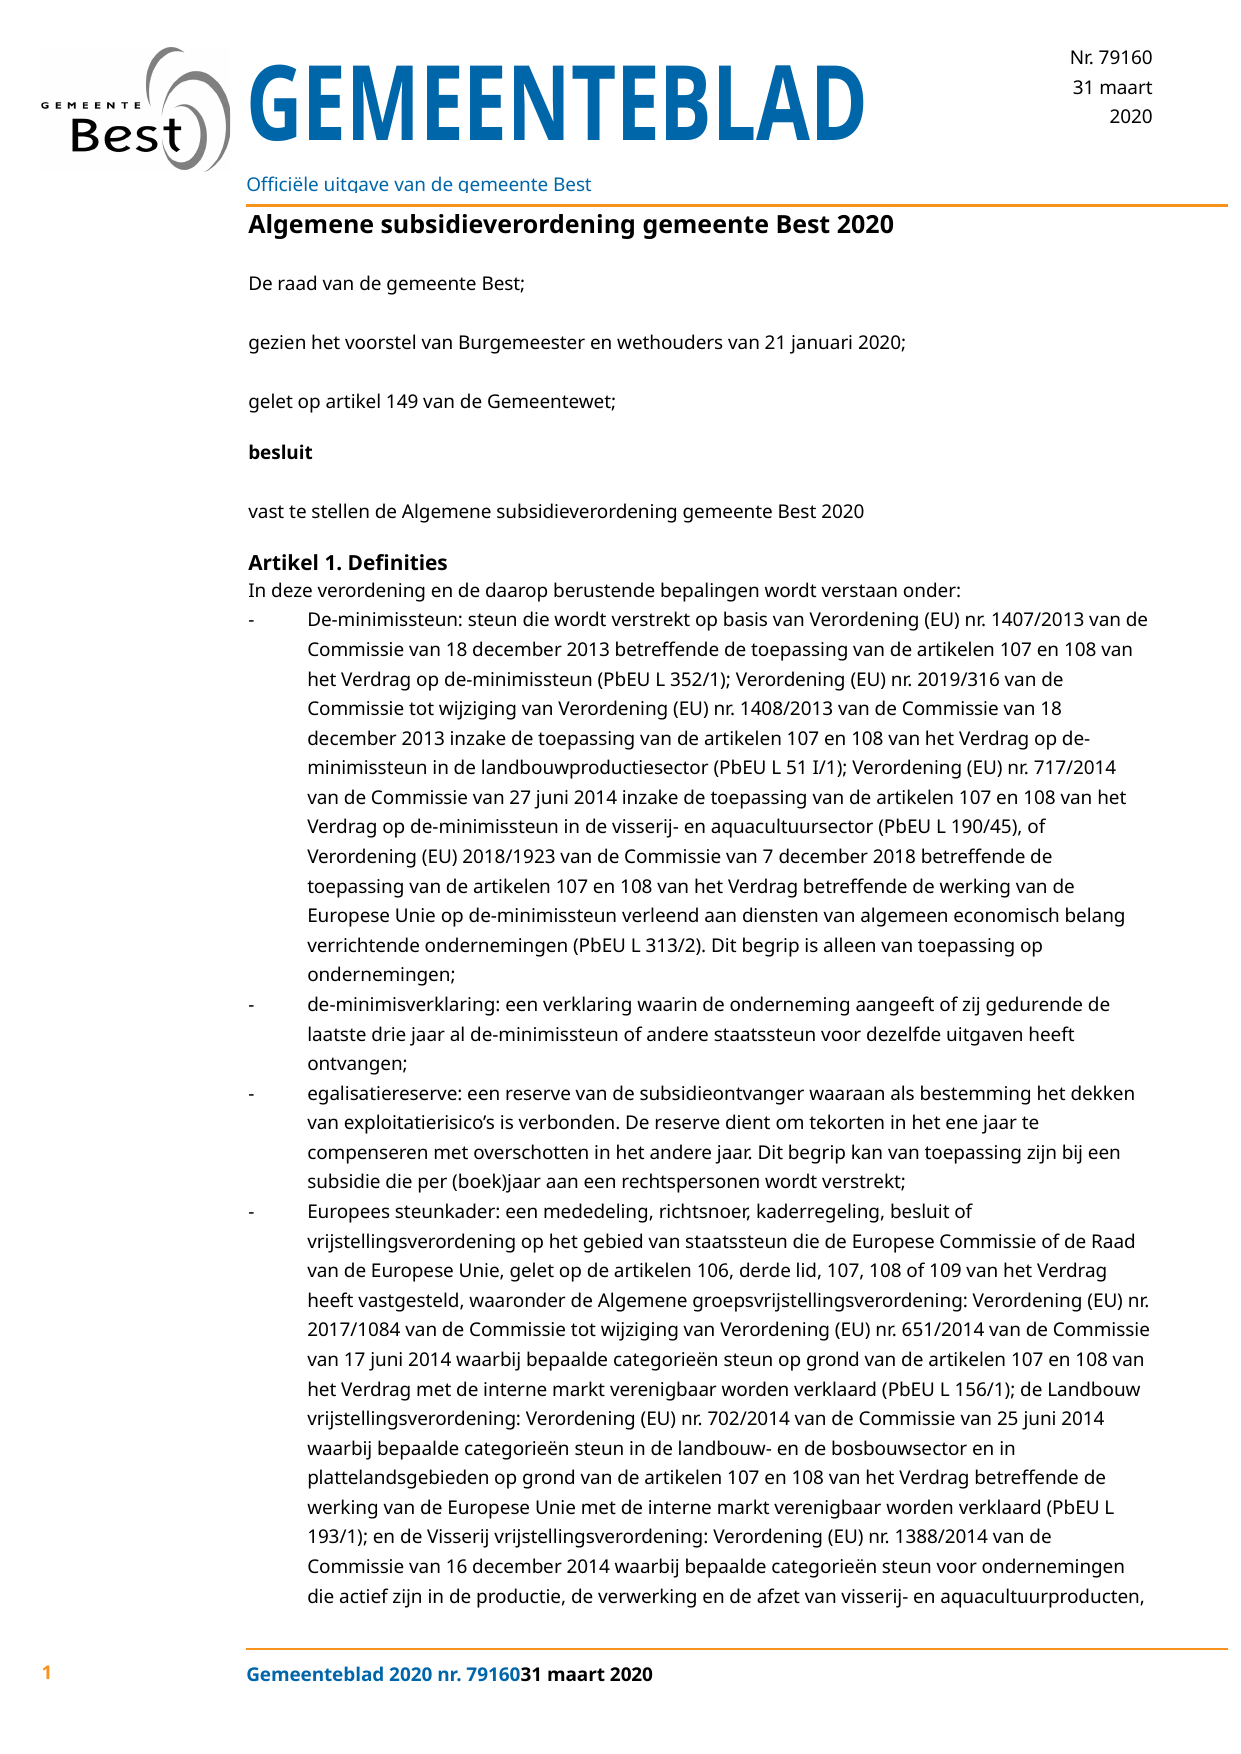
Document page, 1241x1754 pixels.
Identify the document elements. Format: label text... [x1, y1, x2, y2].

text Algemene subsidieverordening gemeente Best 2020 [248, 207, 1152, 241]
picture [41, 47, 231, 172]
text gezien het voorstel van Burgemeester en wethouders van 21 januari 2020; [248, 329, 1152, 355]
list Europees steunkader: een mededeling, richtsnoer, kaderregeling, besluit of vrijstellingsverordening op het gebied van staatssteun die de Europese Commissie of de Raad van de Europese Unie, gelet op de artikelen 106, derde lid, 107, 108 of 109 van het Verdrag heeft vastgesteld, waaronder de Algemene groepsvrijstellingsverordening: Verordening (EU) nr. 2017/1084 van de Commissie tot wijziging van Verordening (EU) nr. 651/2014 van de Commissie van 17 juni 2014 waarbij bepaalde categorieën steun op grond van de artikelen 107 en 108 van het Verdrag met de interne markt verenigbaar worden verklaard (PbEU L 156/1); de Landbouw vrijstellingsverordening: Verordening (EU) nr. 702/2014 van de Commissie van 25 juni 2014 waarbij bepaalde categorieën steun in de landbouw- en de bosbouwsector en in plattelandsgebieden op grond van de artikelen 107 en 108 van het Verdrag betreffende de werking van de Europese Unie met de interne markt verenigbaar worden verklaard (PbEU L 193/1); en de Visserij vrijstellingsverordening: Verordening (EU) nr. 1388/2014 van de Commissie van 16 december 2014 waarbij bepaalde categorieën steun voor ondernemingen die actief zijn in de productie, de verwerking en de afzet van visserij- en aquacultuurproducten, [248, 1198, 1152, 1608]
text Artikel 1. Definities [248, 548, 1152, 577]
list de-minimisverklaring: een verklaring waarin de onderneming aangeeft of zij gedurende de laatste drie jaar al de-minimissteun of andere staatssteun voor dezelfde uitgaven heeft ontvangen; [248, 991, 1152, 1076]
list De-minimissteun: steun die wordt verstrekt op basis van Verordening (EU) nr. 1407/2013 van de Commissie van 18 december 2013 betreffende de toepassing van de artikelen 107 en 108 van het Verdrag op de-minimissteun (PbEU L 352/1); Verordening (EU) nr. 2019/316 van de Commissie tot wijziging van Verordening (EU) nr. 1408/2013 van de Commissie van 18 december 2013 inzake de toepassing van de artikelen 107 en 108 van het Verdrag op de-minimissteun in de landbouwproductiesector (PbEU L 51 I/1); Verordening (EU) nr. 717/2014 van de Commissie van 27 juni 2014 inzake de toepassing van de artikelen 107 en 108 van het Verdrag op de-minimissteun in de visserij- en aquacultuursector (PbEU L 190/45), of Verordening (EU) 2018/1923 van de Commissie van 7 december 2018 betreffende de toepassing van de artikelen 107 en 108 van het Verdrag betreffende de werking van de Europese Unie op de-minimissteun verleend aan diensten van algemeen economisch belang verrichtende ondernemingen (PbEU L 313/2). Dit begrip is alleen van toepassing op ondernemingen; [248, 607, 1152, 987]
text gelet op artikel 149 van de Gemeentewet; [248, 389, 1152, 414]
text In deze verordening en de daarop berustende bepalingen wordt verstaan onder: [248, 577, 1152, 603]
text De raad van de gemeente Best; [248, 270, 1152, 296]
list egalisatiereserve: een reserve van de subsidieontvanger waaraan als bestemming het dekken van exploitatierisico’s is verbonden. De reserve dient om tekorten in het ene jaar te compenseren met overschotten in het andere jaar. Dit begrip kan van toepassing zijn bij een subsidie die per (boek)jaar aan een rechtspersonen wordt verstrekt; [248, 1080, 1152, 1194]
text vast te stellen de Algemene subsidieverordening gemeente Best 2020 [248, 498, 1152, 524]
text besluit [248, 439, 1152, 465]
